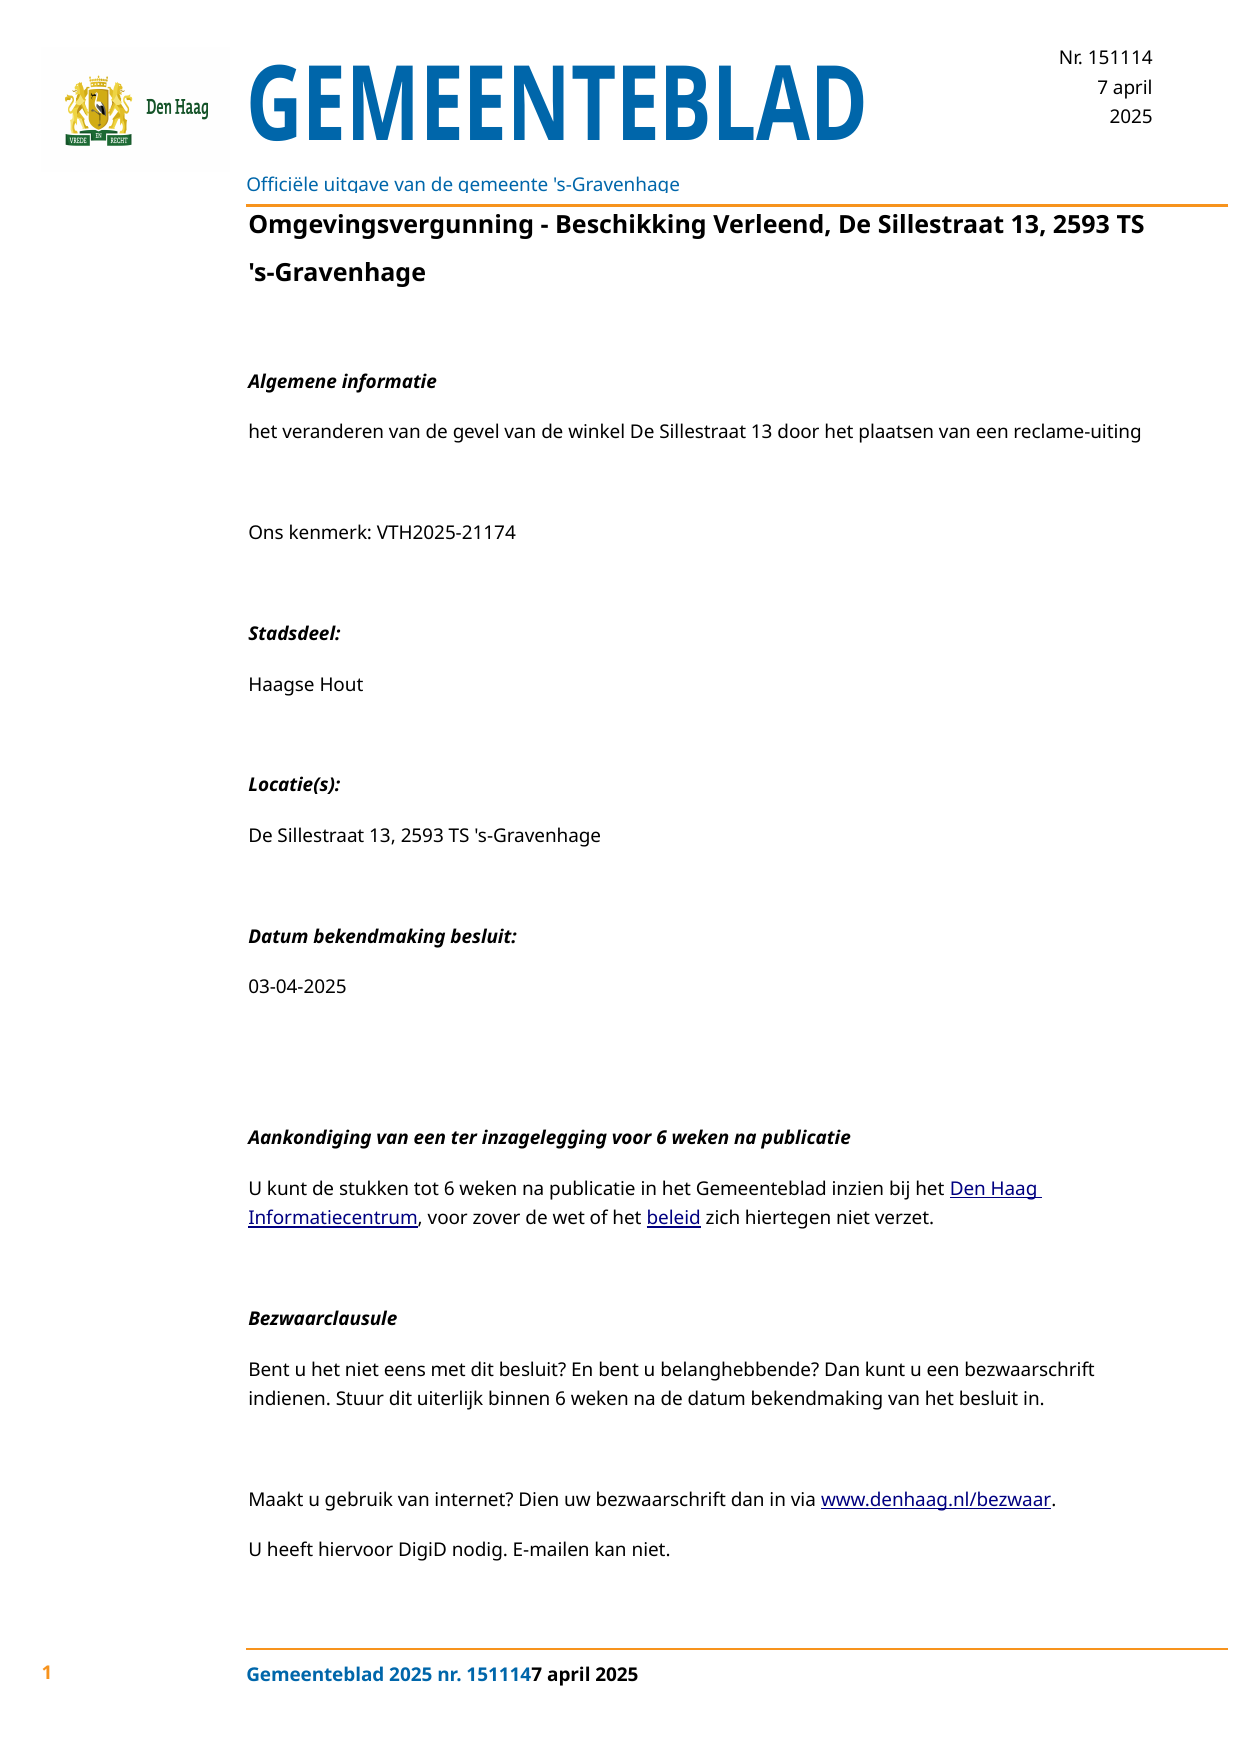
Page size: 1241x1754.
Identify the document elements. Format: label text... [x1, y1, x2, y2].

text Ons kenmerk: VTH2025-21174 [248, 519, 1152, 545]
text Datum bekendmaking besluit: [248, 923, 1152, 949]
picture [41, 47, 231, 172]
text 03-04-2025 [248, 973, 1152, 999]
text het veranderen van de gevel van de winkel De Sillestraat 13 door het plaatsen van een reclame-uiting [248, 419, 1152, 444]
text Locatie(s): [248, 772, 1152, 797]
text Maakt u gebruik van internet? Dien uw bezwaarschrift dan in via www.denhaag.nl/bezwaar. [248, 1486, 1152, 1512]
text Omgevingsvergunning - Beschikking Verleend, De Sillestraat 13, 2593 TS 's-Gravenhage [248, 207, 1152, 288]
text De Sillestraat 13, 2593 TS 's-Gravenhage [248, 822, 1152, 848]
text Bezwaarclausule [248, 1305, 1152, 1331]
text Bent u het niet eens met dit besluit? En bent u belanghebbende? Dan kunt u een bezwaarschrift indienen. Stuur dit uiterlijk binnen 6 weken na de datum bekendmaking van het besluit in. [248, 1356, 1152, 1411]
text Haagse Hout [248, 671, 1152, 697]
text U kunt de stukken tot 6 weken na publicatie in het Gemeenteblad inzien bij het Den Haag Informatiecentrum, voor zover de wet of het beleid zich hiertegen niet verzet. [248, 1175, 1152, 1230]
text Algemene informatie [248, 368, 1152, 394]
text U heeft hiervoor DigiD nodig. E-mailen kan niet. [248, 1537, 1152, 1562]
text Stadsdeel: [248, 620, 1152, 646]
text Aankondiging van een ter inzagelegging voor 6 weken na publicatie [248, 1124, 1152, 1150]
